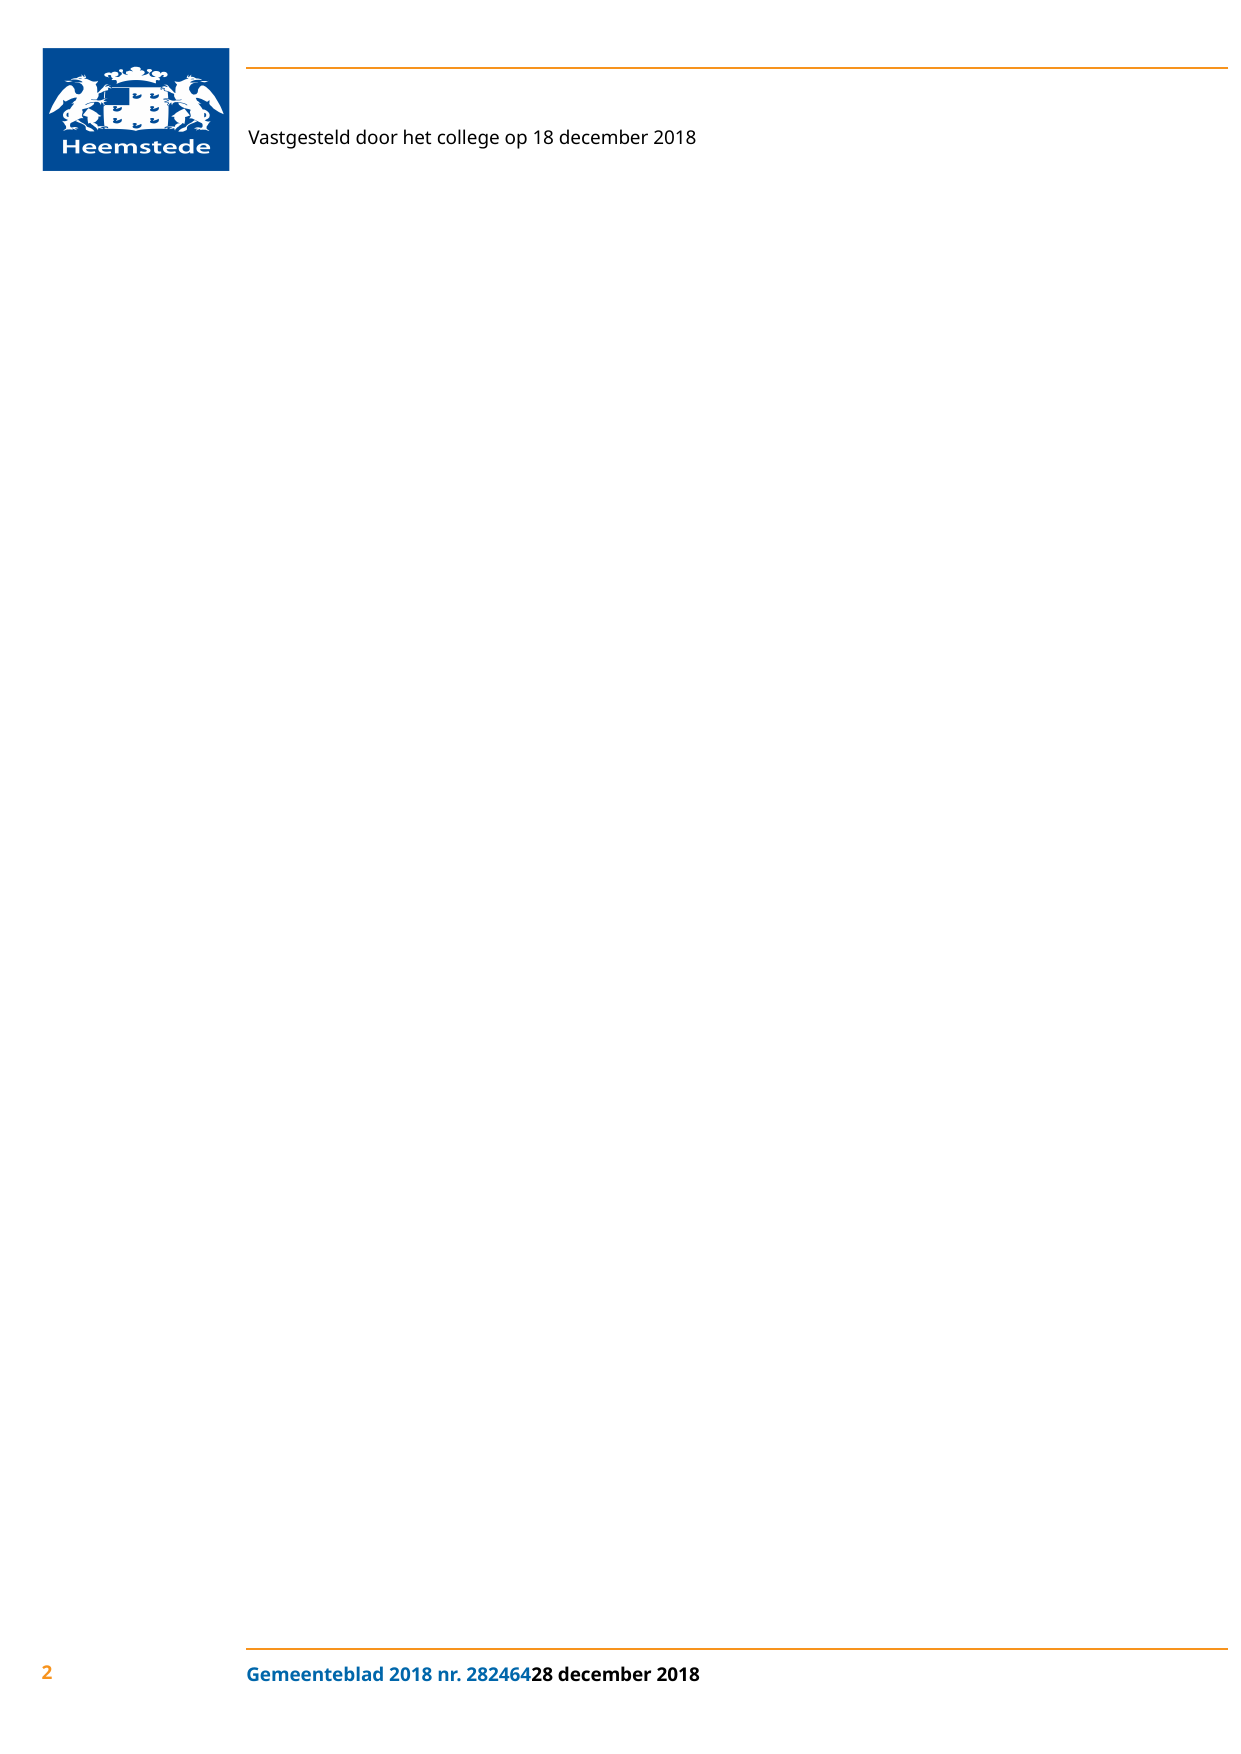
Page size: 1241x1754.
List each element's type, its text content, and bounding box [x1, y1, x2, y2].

text Vastgesteld door het college op 18 december 2018 [248, 124, 1152, 150]
picture [41, 47, 231, 172]
